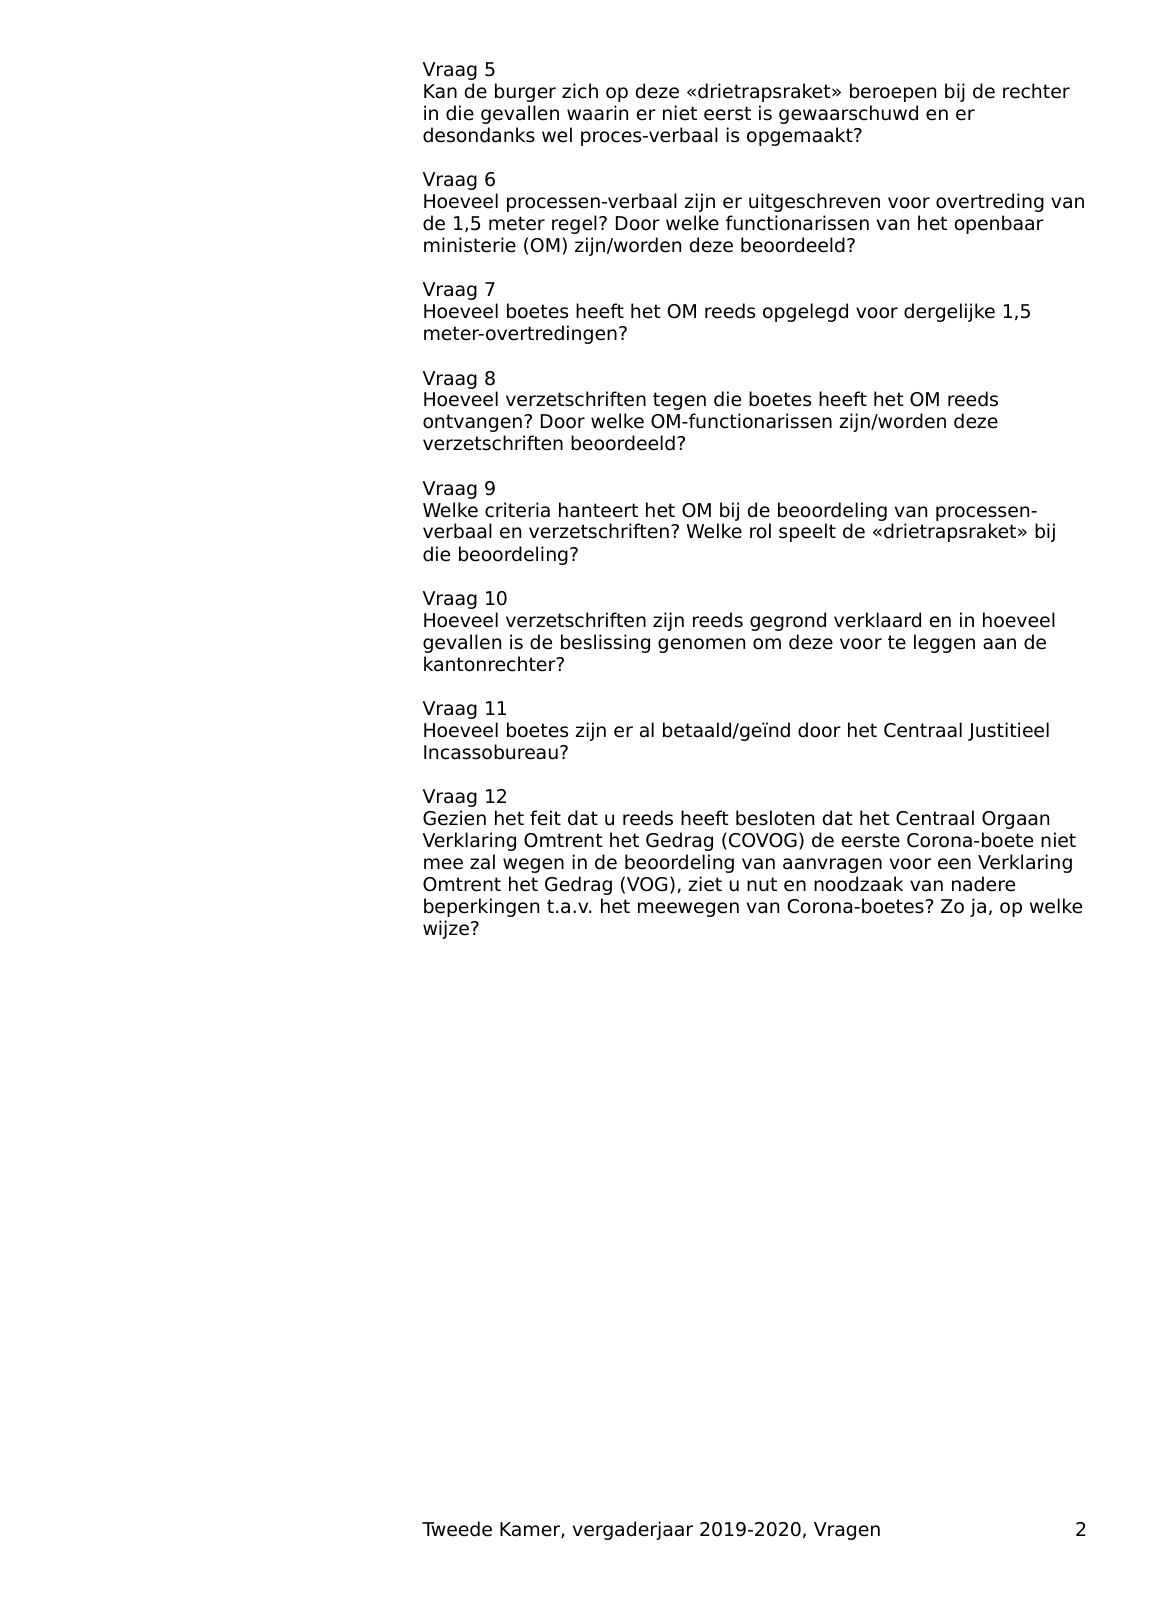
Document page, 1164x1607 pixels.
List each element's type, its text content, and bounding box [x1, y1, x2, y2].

text Vraag 8 [422, 367, 1087, 389]
text Hoeveel boetes heeft het OM reeds opgelegd voor dergelijke 1,5 meter-overtredingen? [422, 301, 1087, 345]
text Vraag 9 [422, 477, 1087, 499]
text Hoeveel verzetschriften tegen die boetes heeft het OM reeds ontvangen? Door welke OM-functionarissen zijn/worden deze verzetschriften beoordeeld? [422, 389, 1087, 455]
text Vraag 10 [422, 588, 1087, 609]
text Hoeveel processen-verbaal zijn er uitgeschreven voor overtreding van de 1,5 meter regel? Door welke functionarissen van het openbaar ministerie (OM) zijn/worden deze beoordeeld? [422, 191, 1087, 257]
text Vraag 6 [422, 169, 1087, 191]
text Hoeveel boetes zijn er al betaald/geïnd door het Centraal Justitieel Incassobureau? [422, 720, 1087, 764]
text Vraag 11 [422, 698, 1087, 720]
text Vraag 12 [422, 786, 1087, 808]
text Vraag 7 [422, 279, 1087, 301]
text Vraag 5 [422, 59, 1087, 81]
text Gezien het feit dat u reeds heeft besloten dat het Centraal Orgaan Verklaring Omtrent het Gedrag (COVOG) de eerste Corona-boete niet mee zal wegen in de beoordeling van aanvragen voor een Verklaring Omtrent het Gedrag (VOG), ziet u nut en noodzaak van nadere beperkingen t.a.v. het meewegen van Corona-boetes? Zo ja, op welke wijze? [422, 808, 1087, 940]
text Hoeveel verzetschriften zijn reeds gegrond verklaard en in hoeveel gevallen is de beslissing genomen om deze voor te leggen aan de kantonrechter? [422, 609, 1087, 676]
text Kan de burger zich op deze «drietrapsraket» beroepen bij de rechter in die gevallen waarin er niet eerst is gewaarschuwd en er desondanks wel proces-verbaal is opgemaakt? [422, 81, 1087, 147]
text Welke criteria hanteert het OM bij de beoordeling van processen-verbaal en verzetschriften? Welke rol speelt de «drietrapsraket» bij die beoordeling? [422, 499, 1087, 565]
